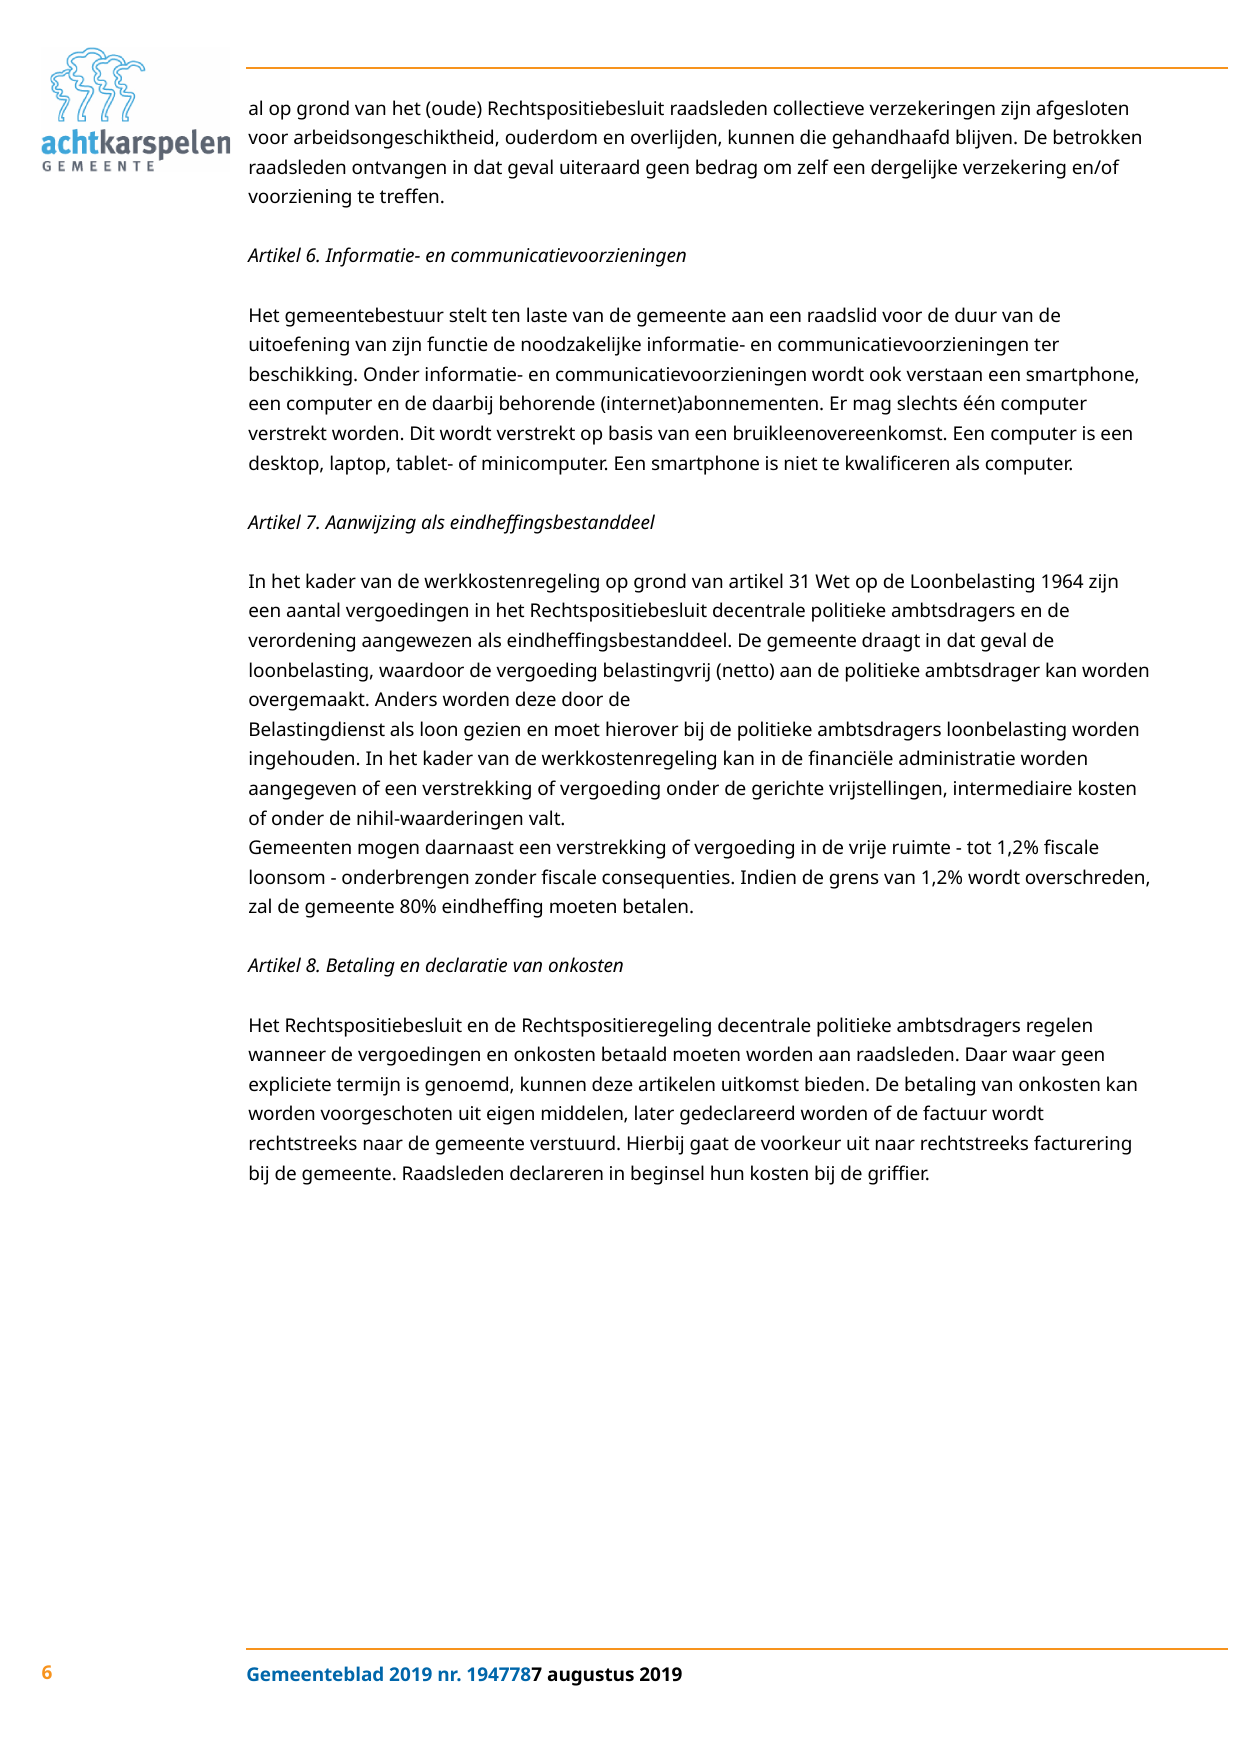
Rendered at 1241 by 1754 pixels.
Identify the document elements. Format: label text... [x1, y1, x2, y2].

text Het Rechtspositiebesluit en de Rechtspositieregeling decentrale politieke ambtsdragers regelen wanneer de vergoedingen en onkosten betaald moeten worden aan raadsleden. Daar waar geen expliciete termijn is genoemd, kunnen deze artikelen uitkomst bieden. De betaling van onkosten kan worden voorgeschoten uit eigen middelen, later gedeclareerd worden of de factuur wordt rechtstreeks naar de gemeente verstuurd. Hierbij gaat de voorkeur uit naar rechtstreeks facturering bij de gemeente. Raadsleden declareren in beginsel hun kosten bij de griffier. [248, 1012, 1152, 1186]
text Belastingdienst als loon gezien en moet hierover bij de politieke ambtsdragers loonbelasting worden ingehouden. In het kader van de werkkostenregeling kan in de financiële administratie worden aangegeven of een verstrekking of vergoeding onder de gerichte vrijstellingen, intermediaire kosten of onder de nihil-waarderingen valt. [248, 716, 1152, 831]
text Gemeenten mogen daarnaast een verstrekking of vergoeding in de vrije ruimte - tot 1,2% fiscale loonsom - onderbrengen zonder fiscale consequenties. Indien de grens van 1,2% wordt overschreden, zal de gemeente 80% eindheffing moeten betalen. [248, 834, 1152, 919]
text Artikel 6. Informatie- en communicatievoorzieningen [248, 243, 1152, 268]
text Artikel 8. Betaling en declaratie van onkosten [248, 953, 1152, 978]
text Het gemeentebestuur stelt ten laste van de gemeente aan een raadslid voor de duur van de uitoefening van zijn functie de noodzakelijke informatie- en communicatievoorzieningen ter beschikking. Onder informatie- en communicatievoorzieningen wordt ook verstaan een smartphone, een computer en de daarbij behorende (internet)abonnementen. Er mag slechts één computer verstrekt worden. Dit wordt verstrekt op basis van een bruikleenovereenkomst. Een computer is een desktop, laptop, tablet- of minicomputer. Een smartphone is niet te kwalificeren als computer. [248, 302, 1152, 476]
picture [41, 47, 231, 172]
text In het kader van de werkkostenregeling op grond van artikel 31 Wet op de Loonbelasting 1964 zijn een aantal vergoedingen in het Rechtspositiebesluit decentrale politieke ambtsdragers en de verordening aangewezen als eindheffingsbestanddeel. De gemeente draagt in dat geval de loonbelasting, waardoor de vergoeding belastingvrij (netto) aan de politieke ambtsdrager kan worden overgemaakt. Anders worden deze door de [248, 568, 1152, 712]
text Artikel 7. Aanwijzing als eindheffingsbestanddeel [248, 509, 1152, 535]
text al op grond van het (oude) Rechtspositiebesluit raadsleden collectieve verzekeringen zijn afgesloten voor arbeidsongeschiktheid, ouderdom en overlijden, kunnen die gehandhaafd blijven. De betrokken raadsleden ontvangen in dat geval uiteraard geen bedrag om zelf een dergelijke verzekering en/of voorziening te treffen. [248, 95, 1152, 209]
